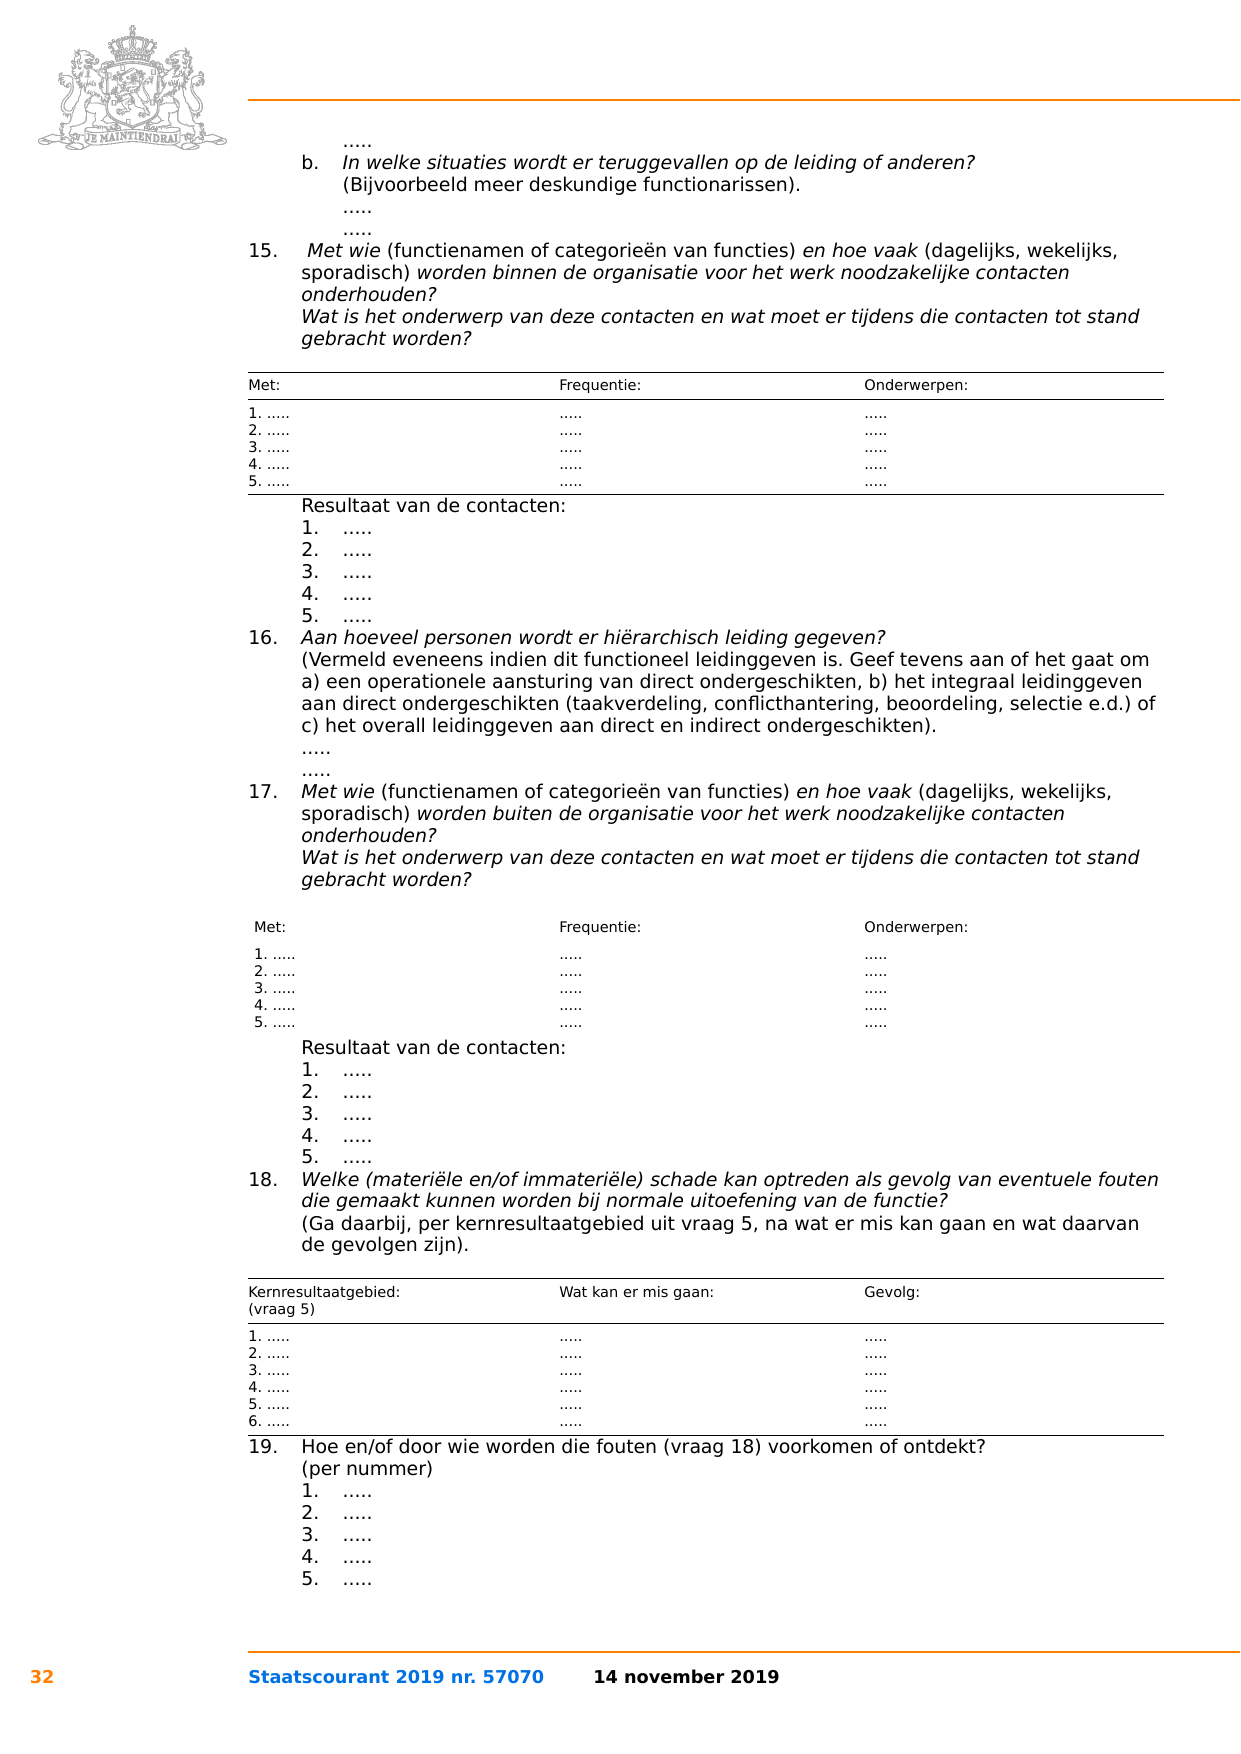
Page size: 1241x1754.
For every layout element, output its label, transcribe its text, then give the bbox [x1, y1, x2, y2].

text b. In welke situaties wordt er teruggevallen op de leiding of anderen? [301, 152, 1163, 174]
text 1. ..... [301, 1058, 1163, 1081]
text Wat is het onderwerp van deze contacten en wat moet er tijdens die contacten tot stand gebracht worden? [301, 306, 1163, 350]
table_cell 1. ..... 2. ..... 3. ..... 4. ..... 5. ..... [249, 941, 553, 1036]
table_header Frequentie: [554, 914, 858, 940]
text ..... [301, 759, 1163, 781]
table_cell 1. ..... 2. ..... 3. ..... 4. ..... 5. ..... 6. ..... [248, 1324, 553, 1435]
text 3. ..... [301, 561, 1163, 583]
text 4. ..... [301, 583, 1163, 605]
table_cell ..... ..... ..... ..... ..... ..... [553, 1324, 858, 1435]
text 1. ..... [301, 1480, 1163, 1502]
text (Vermeld eveneens indien dit functioneel leidinggeven is. Geef tevens aan of het gaat om a) een operationele aansturing van direct ondergeschikten, b) het integraal leidinggeven aan direct ondergeschikten (taakverdeling, conflicthantering, beoordeling, selectie e.d.) of c) het overall leidinggeven aan direct en indirect ondergeschikten). [301, 649, 1163, 737]
text (Bijvoorbeeld meer deskundige functionarissen). [342, 174, 1163, 196]
text (per nummer) [301, 1458, 1163, 1480]
text 4. ..... [301, 1546, 1163, 1568]
text 17. Met wie (functienamen of categorieën van functies) en hoe vaak (dagelijks, wekelijks, sporadisch) worden buiten de organisatie voor het werk noodzakelijke contacten onderhouden? [248, 781, 1163, 847]
text 2. ..... [301, 539, 1163, 561]
text 4. ..... [301, 1124, 1163, 1146]
text Resultaat van de contacten: [301, 1037, 1163, 1058]
table_header Frequentie: [553, 373, 858, 399]
table_header Gevolg: [858, 1279, 1163, 1323]
table_cell ..... ..... ..... ..... ..... [859, 941, 1163, 1036]
text 1. ..... [301, 517, 1163, 539]
text 5. ..... [301, 605, 1163, 627]
text ..... [301, 737, 1163, 759]
text 5. ..... [301, 1146, 1163, 1168]
text 2. ..... [301, 1081, 1163, 1102]
text ..... [342, 130, 1163, 152]
text 5. ..... [301, 1568, 1163, 1590]
table_header Met: [249, 914, 553, 940]
text 3. ..... [301, 1102, 1163, 1124]
table_cell ..... ..... ..... ..... ..... [554, 941, 858, 1036]
text 16. Aan hoeveel personen wordt er hiërarchisch leiding gegeven? [248, 627, 1163, 649]
table_cell ..... ..... ..... ..... ..... [858, 400, 1163, 494]
text 19. Hoe en/of door wie worden die fouten (vraag 18) voorkomen of ontdekt? [248, 1436, 1163, 1458]
table_header Kernresultaatgebied: (vraag 5) [248, 1279, 553, 1323]
text ..... [342, 196, 1163, 218]
text 15. Met wie (functienamen of categorieën van functies) en hoe vaak (dagelijks, wekelijks, sporadisch) worden binnen de organisatie voor het werk noodzakelijke contacten onderhouden? [248, 240, 1163, 306]
table_cell 1. ..... 2. ..... 3. ..... 4. ..... 5. ..... [248, 400, 553, 494]
picture [38, 25, 227, 150]
table_cell ..... ..... ..... ..... ..... ..... [858, 1324, 1163, 1435]
table_header Met: [248, 373, 553, 399]
table_header Onderwerpen: [859, 914, 1163, 940]
text Resultaat van de contacten: [301, 495, 1163, 517]
text 18. Welke (materiële en/of immateriële) schade kan optreden als gevolg van eventuele fouten die gemaakt kunnen worden bij normale uitoefening van de functie? [248, 1168, 1163, 1212]
table_header Wat kan er mis gaan: [553, 1279, 858, 1323]
table_cell ..... ..... ..... ..... ..... [553, 400, 858, 494]
text 3. ..... [301, 1524, 1163, 1546]
text Wat is het onderwerp van deze contacten en wat moet er tijdens die contacten tot stand gebracht worden? [301, 847, 1163, 891]
text 2. ..... [301, 1502, 1163, 1524]
table_header Onderwerpen: [858, 373, 1163, 399]
text ..... [342, 218, 1163, 240]
text (Ga daarbij, per kernresultaatgebied uit vraag 5, na wat er mis kan gaan en wat daarvan de gevolgen zijn). [301, 1212, 1163, 1256]
